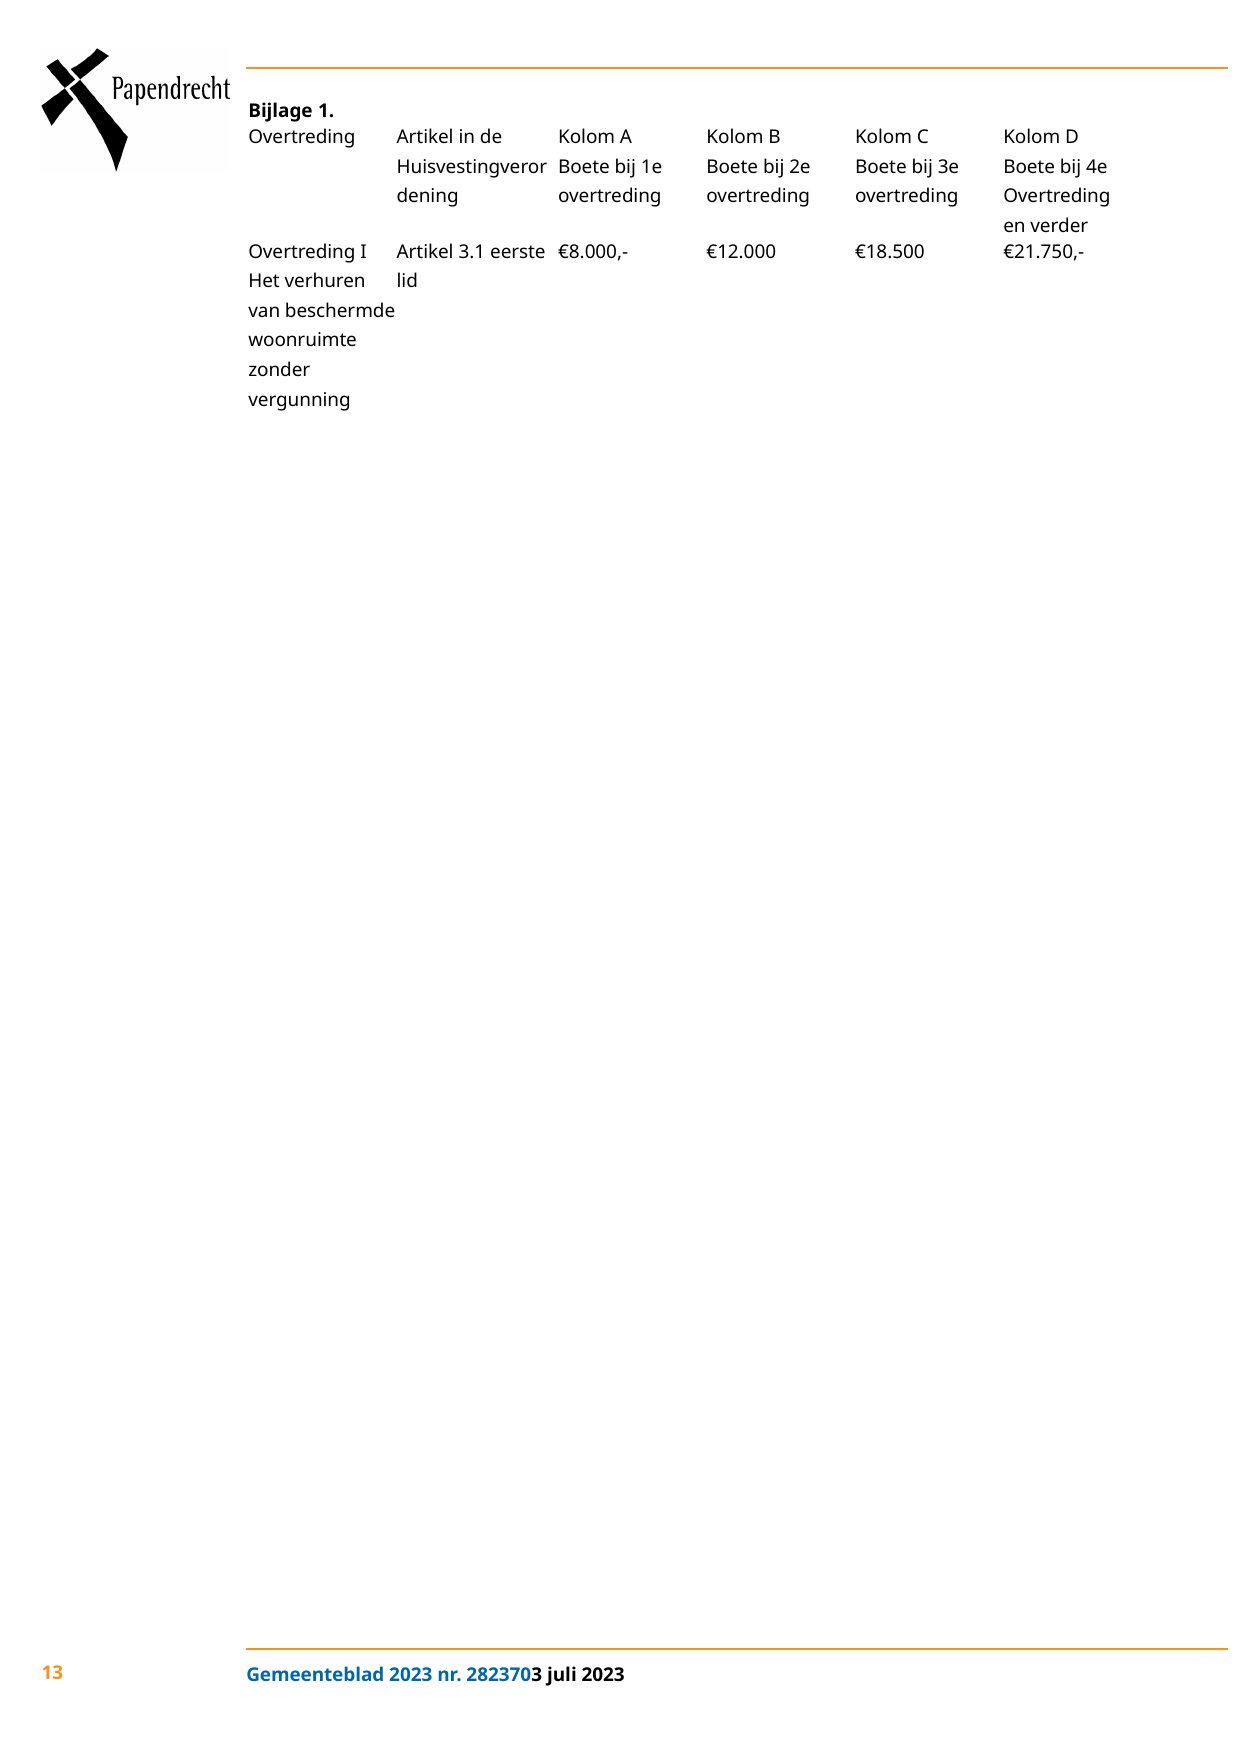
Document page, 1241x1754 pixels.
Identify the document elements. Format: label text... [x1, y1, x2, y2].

table_header Kolom B Boete bij 2e overtreding [706, 124, 855, 238]
table_cell Overtreding I Het verhuren van beschermde woonruimte zonder vergunning [248, 238, 396, 412]
picture [41, 47, 231, 172]
table_cell €12.000 [706, 238, 855, 412]
table_header Kolom D Boete bij 4e Overtreding en verder [1003, 124, 1152, 238]
table_cell €21.750,- [1003, 238, 1152, 412]
table_cell €18.500 [855, 238, 1003, 412]
table_header Overtreding [248, 124, 396, 238]
table_cell Artikel 3.1 eerste lid [396, 238, 558, 412]
table_header Artikel in de Huisvestingverordening [396, 124, 558, 238]
text Bijlage 1. [248, 95, 1152, 123]
table_header Kolom A Boete bij 1e overtreding [558, 124, 706, 238]
table_cell €8.000,- [558, 238, 706, 412]
table_header Kolom C Boete bij 3e overtreding [855, 124, 1003, 238]
